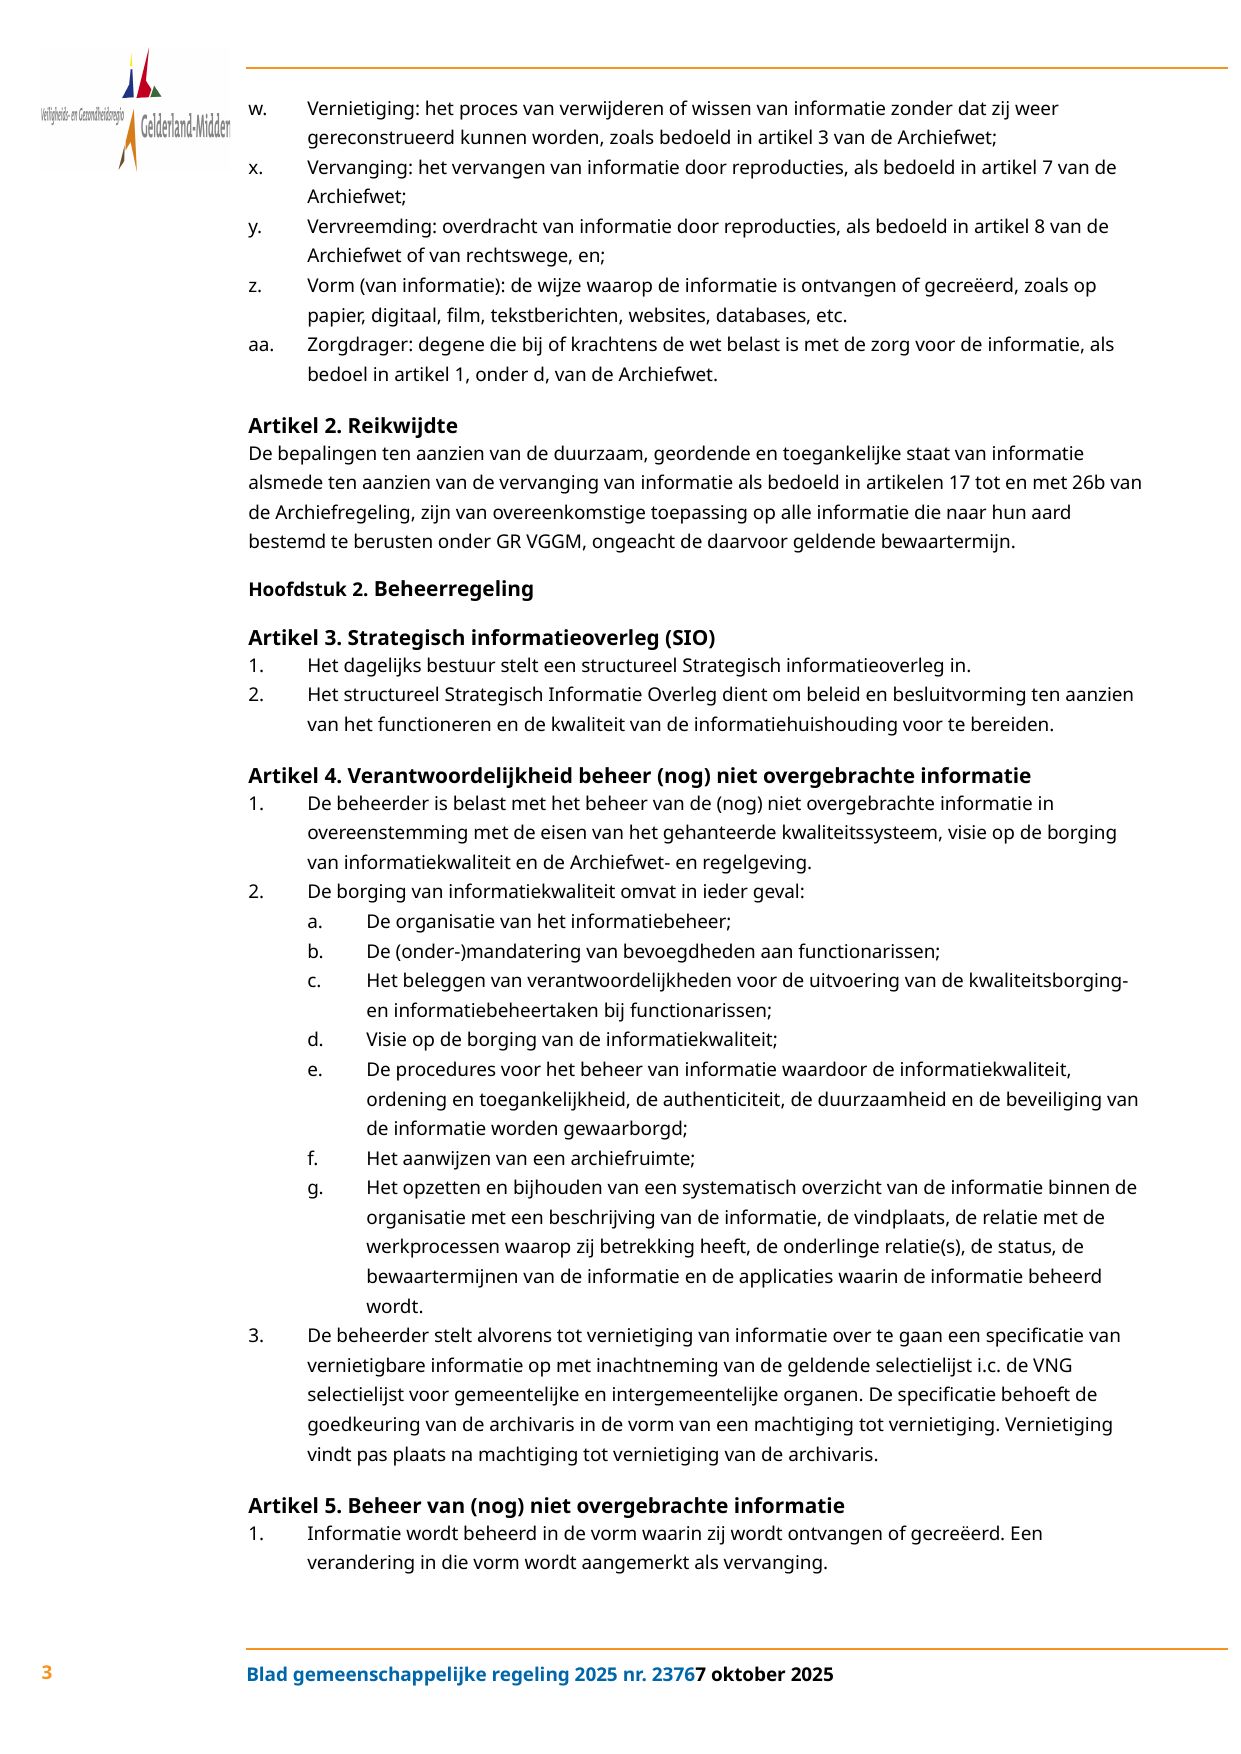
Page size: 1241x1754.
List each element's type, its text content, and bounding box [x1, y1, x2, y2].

list Visie op de borging van de informatiekwaliteit; [307, 1027, 1152, 1052]
text Artikel 2. Reikwijdte [248, 411, 1152, 440]
text Artikel 4. Verantwoordelijkheid beheer (nog) niet overgebrachte informatie [248, 762, 1152, 790]
list Het beleggen van verantwoordelijkheden voor de uitvoering van de kwaliteitsborging- en informatiebeheertaken bij functionarissen; [307, 967, 1152, 1023]
picture [41, 47, 231, 172]
list De borging van informatiekwaliteit omvat in ieder geval: [248, 879, 1152, 904]
text Artikel 3. Strategisch informatieoverleg (SIO) [248, 623, 1152, 652]
list De (onder-)mandatering van bevoegdheden aan functionarissen; [307, 938, 1152, 964]
list De organisatie van het informatiebeheer; [307, 908, 1152, 934]
list Vernietiging: het proces van verwijderen of wissen van informatie zonder dat zij weer gereconstrueerd kunnen worden, zoals bedoeld in artikel 3 van de Archiefwet; [248, 95, 1152, 150]
list De beheerder is belast met het beheer van de (nog) niet overgebrachte informatie in overeenstemming met de eisen van het gehanteerde kwaliteitssysteem, visie op de borging van informatiekwaliteit en de Archiefwet- en regelgeving. [248, 790, 1152, 875]
list Het aanwijzen van een archiefruimte; [307, 1145, 1152, 1171]
list Informatie wordt beheerd in de vorm waarin zij wordt ontvangen of gecreëerd. Een verandering in die vorm wordt aangemerkt als vervanging. [248, 1520, 1152, 1575]
list De procedures voor het beheer van informatie waardoor de informatiekwaliteit, ordening en toegankelijkheid, de authenticiteit, de duurzaamheid en de beveiliging van de informatie worden gewaarborgd; [307, 1056, 1152, 1141]
list Vervreemding: overdracht van informatie door reproducties, als bedoeld in artikel 8 van de Archiefwet of van rechtswege, en; [248, 213, 1152, 268]
list De beheerder stelt alvorens tot vernietiging van informatie over te gaan een specificatie van vernietigbare informatie op met inachtneming van de geldende selectielijst i.c. de VNG selectielijst voor gemeentelijke en intergemeentelijke organen. De specificatie behoeft de goedkeuring van de archivaris in de vorm van een machtiging tot vernietiging. Vernietiging vindt pas plaats na machtiging tot vernietiging van de archivaris. [248, 1322, 1152, 1467]
list Vervanging: het vervangen van informatie door reproducties, als bedoeld in artikel 7 van de Archiefwet; [248, 154, 1152, 209]
text Hoofdstuk 2. Beheerregeling [248, 574, 1152, 603]
text De bepalingen ten aanzien van de duurzaam, geordende en toegankelijke staat van informatie alsmede ten aanzien van de vervanging van informatie als bedoeld in artikelen 17 tot en met 26b van de Archiefregeling, zijn van overeenkomstige toepassing op alle informatie die naar hun aard bestemd te berusten onder GR VGGM, ongeacht de daarvoor geldende bewaartermijn. [248, 440, 1152, 554]
list Zorgdrager: degene die bij of krachtens de wet belast is met de zorg voor de informatie, als bedoel in artikel 1, onder d, van de Archiefwet. [248, 331, 1152, 387]
list Het opzetten en bijhouden van een systematisch overzicht van de informatie binnen de organisatie met een beschrijving van de informatie, de vindplaats, de relatie met de werkprocessen waarop zij betrekking heeft, de onderlinge relatie(s), de status, de bewaartermijnen van de informatie en de applicaties waarin de informatie beheerd wordt. [307, 1174, 1152, 1319]
list Het structureel Strategisch Informatie Overleg dient om beleid en besluitvorming ten aanzien van het functioneren en de kwaliteit van de informatiehuishouding voor te bereiden. [248, 682, 1152, 737]
list Vorm (van informatie): de wijze waarop de informatie is ontvangen of gecreëerd, zoals op papier, digitaal, film, tekstberichten, websites, databases, etc. [248, 272, 1152, 328]
text Artikel 5. Beheer van (nog) niet overgebrachte informatie [248, 1491, 1152, 1520]
list Het dagelijks bestuur stelt een structureel Strategisch informatieoverleg in. [248, 652, 1152, 678]
